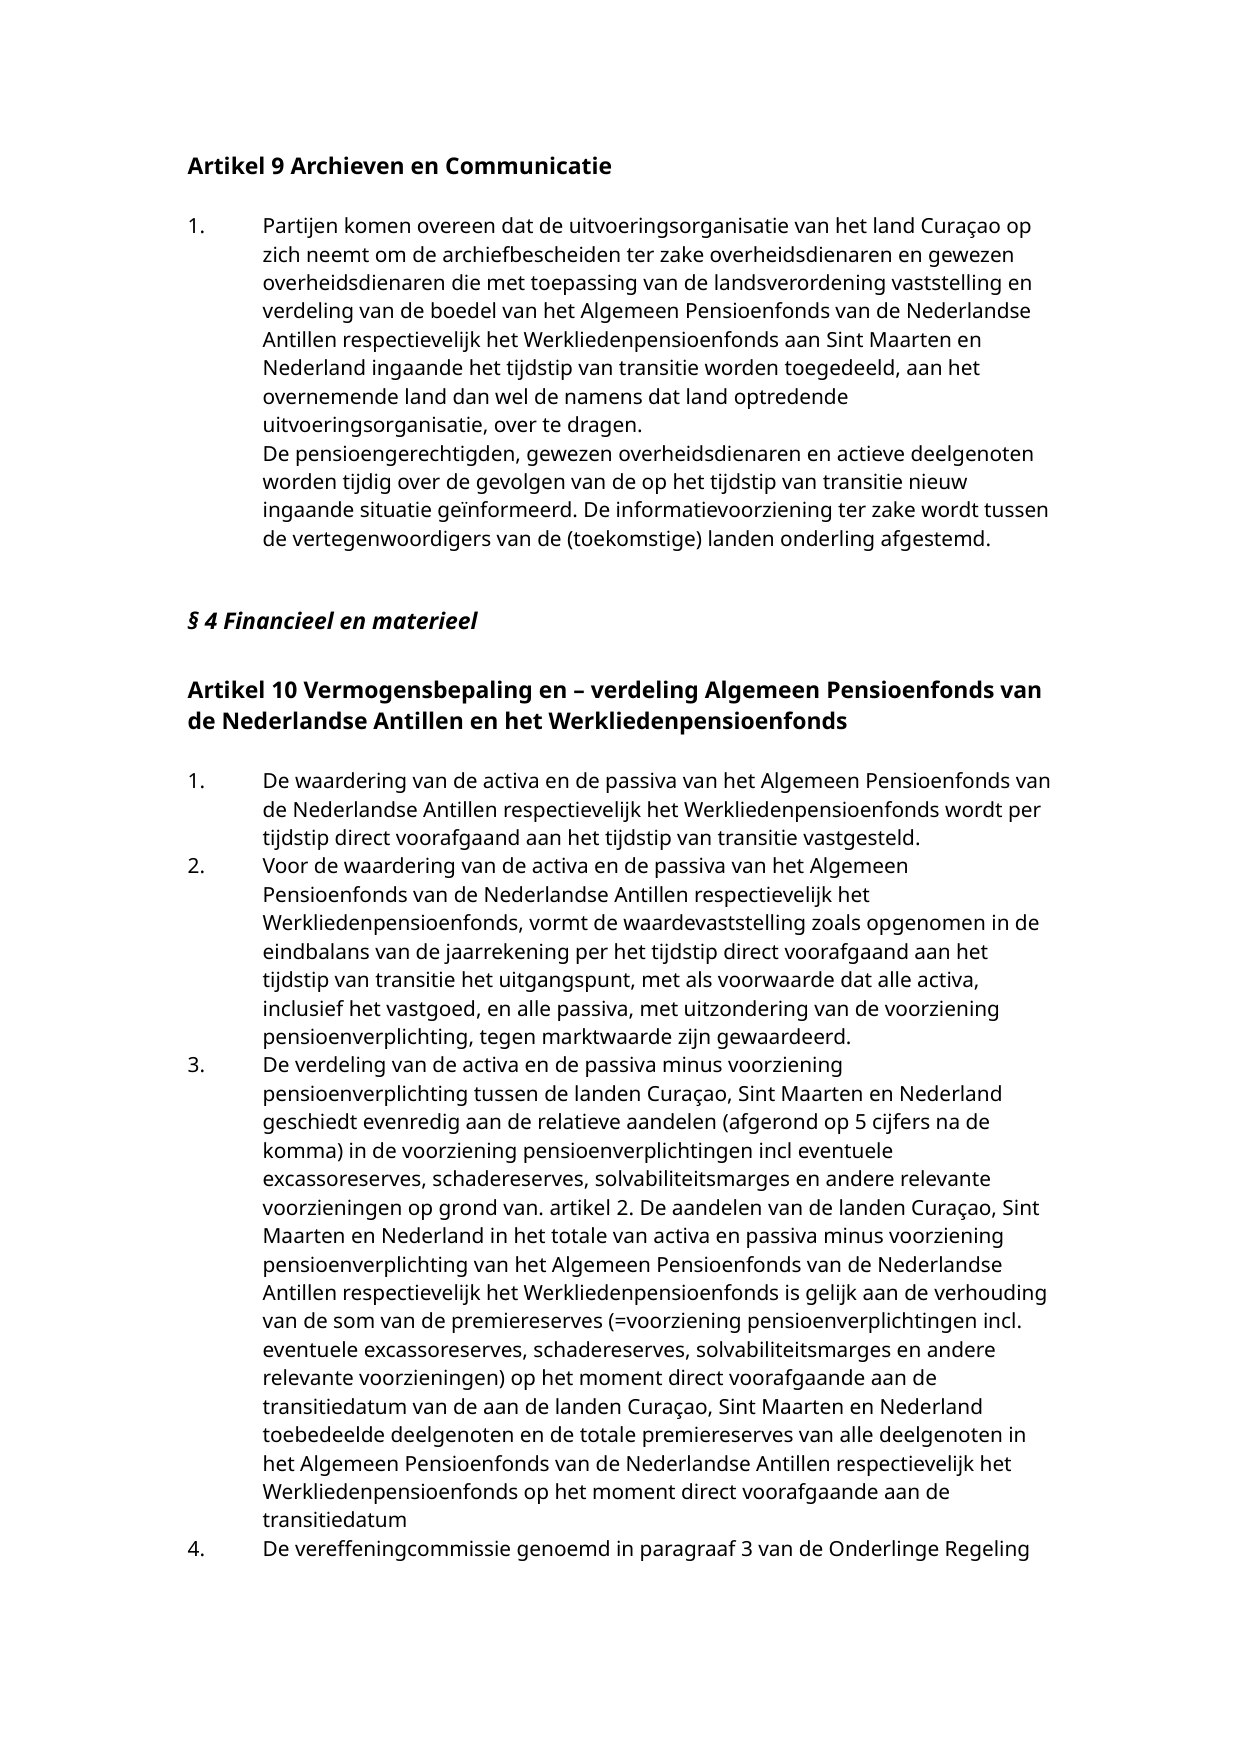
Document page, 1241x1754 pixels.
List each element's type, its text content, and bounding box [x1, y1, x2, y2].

list Voor de waardering van de activa en de passiva van het Algemeen Pensioenfonds van de Nederlandse Antillen respectievelijk het Werkliedenpensioenfonds, vormt de waardevaststelling zoals opgenomen in de eindbalans van de jaarrekening per het tijdstip direct voorafgaand aan het tijdstip van transitie het uitgangspunt, met als voorwaarde dat alle activa, inclusief het vastgoed, en alle passiva, met uitzondering van de voorziening pensioenverplichting, tegen marktwaarde zijn gewaardeerd. [187, 852, 1053, 1051]
list De waardering van de activa en de passiva van het Algemeen Pensioenfonds van de Nederlandse Antillen respectievelijk het Werkliedenpensioenfonds wordt per tijdstip direct voorafgaand aan het tijdstip van transitie vastgesteld. [187, 766, 1053, 852]
list De vereffeningcommissie genoemd in paragraaf 3 van de Onderlinge Regeling [187, 1534, 1053, 1562]
list De verdeling van de activa en de passiva minus voorziening pensioenverplichting tussen de landen Curaçao, Sint Maarten en Nederland geschiedt evenredig aan de relatieve aandelen (afgerond op 5 cijfers na de komma) in de voorziening pensioenverplichtingen incl eventuele excassoreserves, schadereserves, solvabiliteitsmarges en andere relevante voorzieningen op grond van. artikel 2. De aandelen van de landen Curaçao, Sint Maarten en Nederland in het totale van activa en passiva minus voorziening pensioenverplichting van het Algemeen Pensioenfonds van de Nederlandse Antillen respectievelijk het Werkliedenpensioenfonds is gelijk aan de verhouding van de som van de premiereserves (=voorziening pensioenverplichtingen incl. eventuele excassoreserves, schadereserves, solvabiliteitsmarges en andere relevante voorzieningen) op het moment direct voorafgaande aan de transitiedatum van de aan de landen Curaçao, Sint Maarten en Nederland toebedeelde deelgenoten en de totale premiereserves van alle deelgenoten in het Algemeen Pensioenfonds van de Nederlandse Antillen respectievelijk het Werkliedenpensioenfonds op het moment direct voorafgaande aan de transitiedatum [187, 1051, 1053, 1534]
subtitle Artikel 10 Vermogensbepaling en – verdeling Algemeen Pensioenfonds van de Nederlandse Antillen en het Werkliedenpensioenfonds [187, 674, 1053, 736]
subtitle Artikel 9 Archieven en Communicatie [187, 150, 1053, 181]
list Partijen komen overeen dat de uitvoeringsorganisatie van het land Curaçao op zich neemt om de archiefbescheiden ter zake overheidsdienaren en gewezen overheidsdienaren die met toepassing van de landsverordening vaststelling en verdeling van de boedel van het Algemeen Pensioenfonds van de Nederlandse Antillen respectievelijk het Werkliedenpensioenfonds aan Sint Maarten en Nederland ingaande het tijdstip van transitie worden toegedeeld, aan het overnemende land dan wel de namens dat land optredende uitvoeringsorganisatie, over te dragen. [187, 211, 1053, 439]
list De pensioengerechtigden, gewezen overheidsdienaren en actieve deelgenoten worden tijdig over de gevolgen van de op het tijdstip van transitie nieuw ingaande situatie geïnformeerd. De informatievoorziening ter zake wordt tussen de vertegenwoordigers van de (toekomstige) landen onderling afgestemd. [187, 439, 1053, 552]
subtitle § 4 Financieel en materieel [187, 605, 1053, 636]
